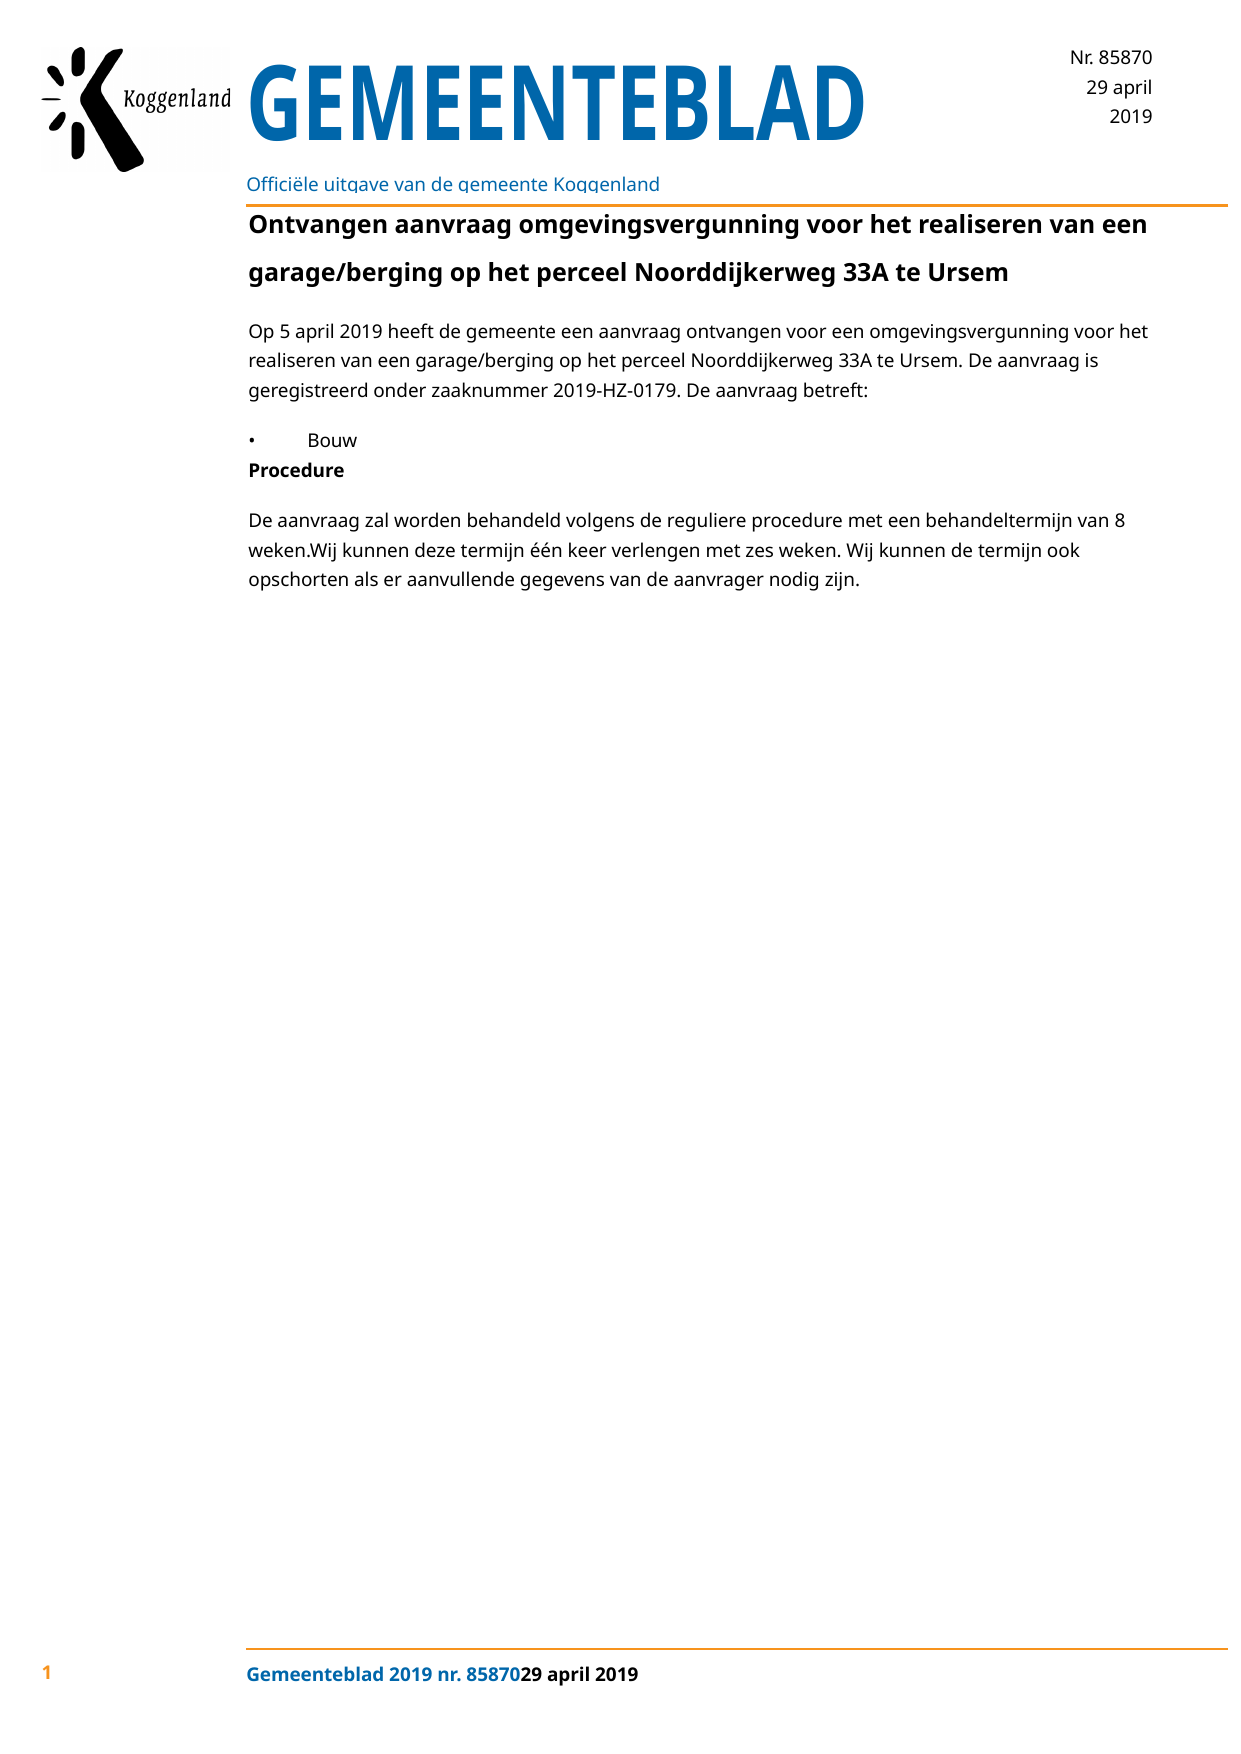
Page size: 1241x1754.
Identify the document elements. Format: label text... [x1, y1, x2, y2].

text De aanvraag zal worden behandeld volgens de reguliere procedure met een behandeltermijn van 8 weken.Wij kunnen deze termijn één keer verlengen met zes weken. Wij kunnen de termijn ook opschorten als er aanvullende gegevens van de aanvrager nodig zijn. [248, 507, 1152, 592]
text Procedure [248, 457, 1152, 483]
list Bouw [248, 427, 1152, 453]
text Op 5 april 2019 heeft de gemeente een aanvraag ontvangen voor een omgevingsvergunning voor het realiseren van een garage/berging op het perceel Noorddijkerweg 33A te Ursem. De aanvraag is geregistreerd onder zaaknummer 2019-HZ-0179. De aanvraag betreft: [248, 318, 1152, 403]
picture [41, 47, 231, 172]
text Ontvangen aanvraag omgevingsvergunning voor het realiseren van een garage/berging op het perceel Noorddijkerweg 33A te Ursem [248, 207, 1152, 288]
